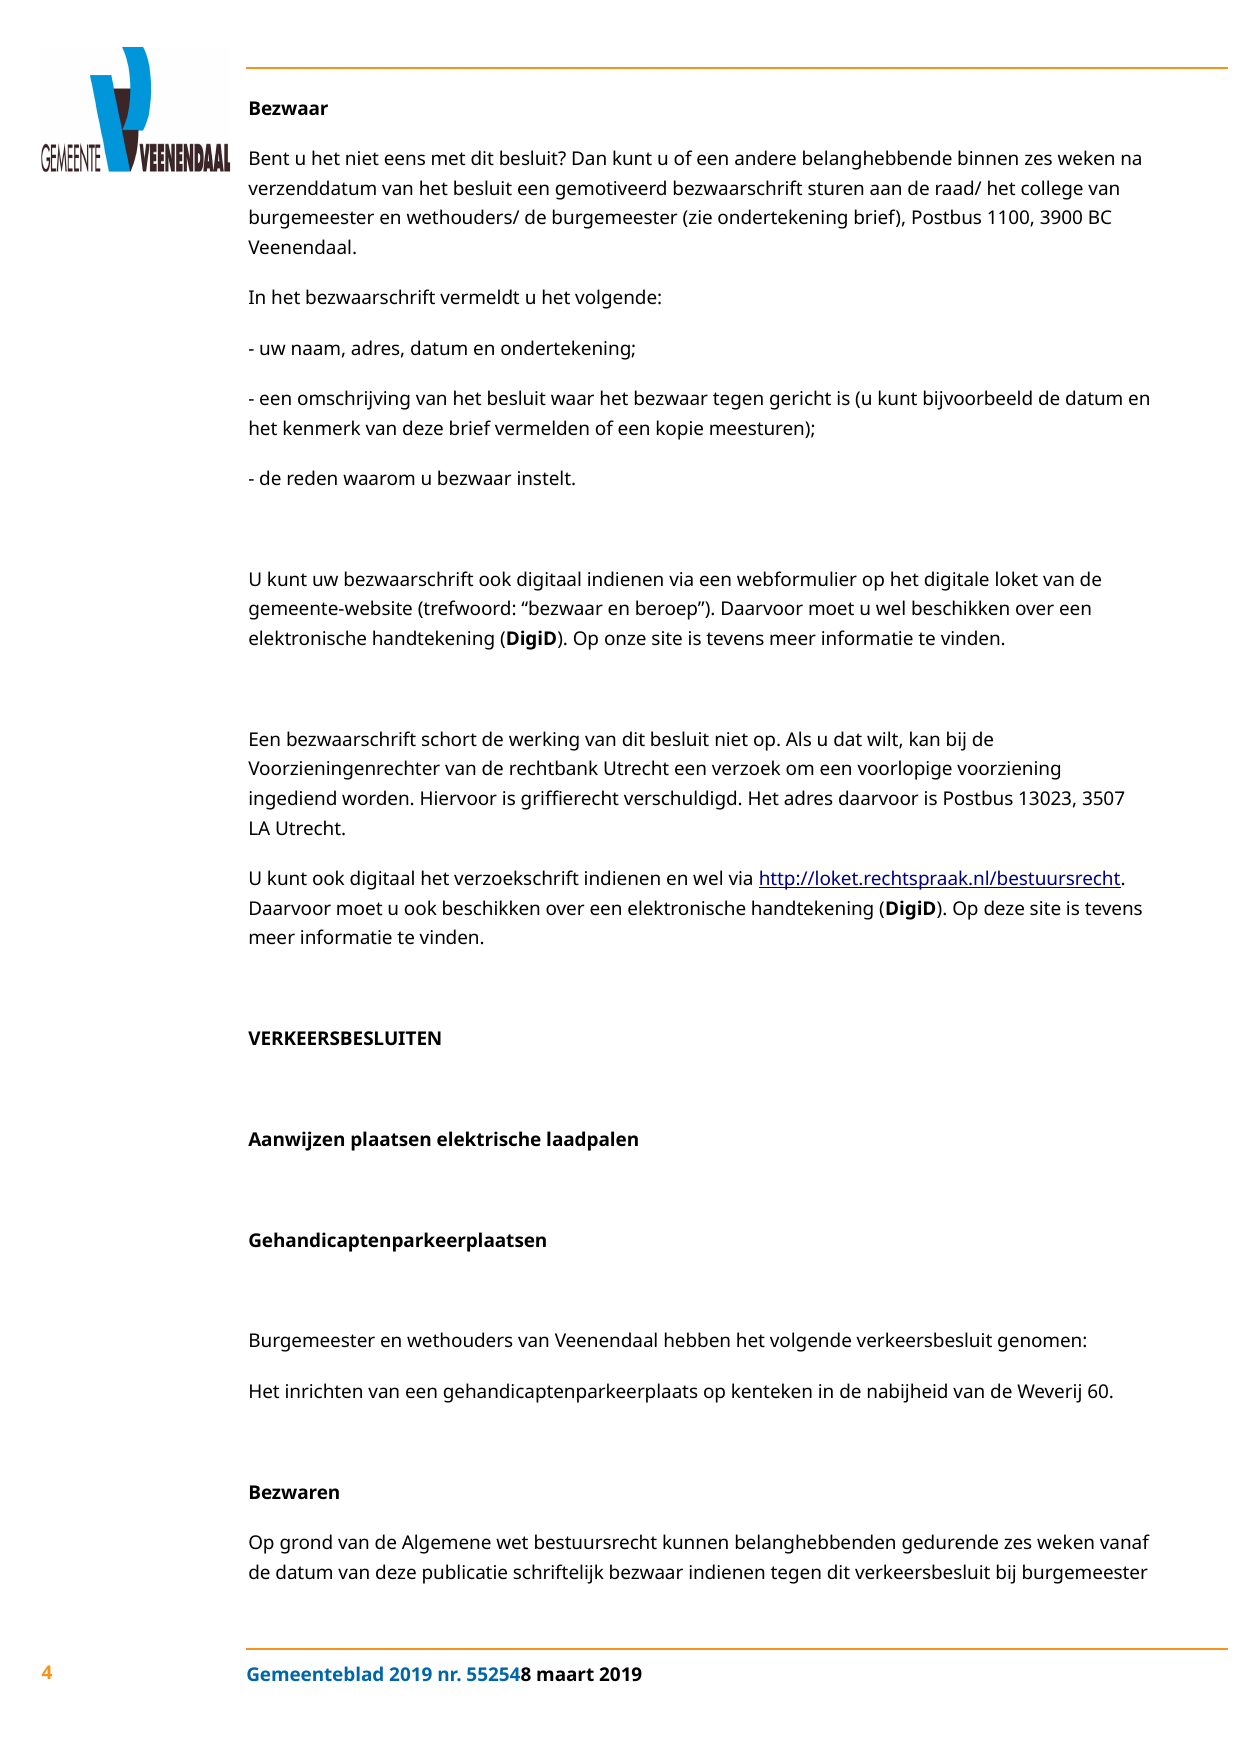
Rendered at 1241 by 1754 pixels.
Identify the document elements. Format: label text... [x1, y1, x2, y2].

picture [41, 47, 130, 172]
text Een bezwaarschrift schort de werking van dit besluit niet op. Als u dat wilt, kan bij de Voorzieningenrechter van de rechtbank Utrecht een verzoek om een voorlopige voorziening ingediend worden. Hiervoor is griffierecht verschuldigd. Het adres daarvoor is Postbus 13023, 3507 LA Utrecht. [248, 726, 1152, 841]
text Bezwaren [248, 1479, 1152, 1505]
text Het inrichten van een gehandicaptenparkeerplaats op kenteken in de nabijheid van de Weverij 60. [248, 1378, 1152, 1404]
text Bezwaar [248, 95, 1152, 121]
text Burgemeester en wethouders van Veenendaal hebben het volgende verkeersbesluit genomen: [248, 1328, 1152, 1353]
text VERKEERSBESLUITEN [248, 1025, 1152, 1051]
text - een omschrijving van het besluit waar het bezwaar tegen gericht is (u kunt bijvoorbeeld de datum en het kenmerk van deze brief vermelden of een kopie meesturen); [248, 385, 1152, 441]
text - de reden waarom u bezwaar instelt. [248, 465, 1152, 491]
text U kunt ook digitaal het verzoekschrift indienen en wel via http://loket.rechtspraak.nl/bestuursrecht. Daarvoor moet u ook beschikken over een elektronische handtekening (DigiD). Op deze site is tevens meer informatie te vinden. [248, 865, 1152, 950]
text Bent u het niet eens met dit besluit? Dan kunt u of een andere belanghebbende binnen zes weken na verzenddatum van het besluit een gemotiveerd bezwaarschrift sturen aan de raad/ het college van burgemeester en wethouders/ de burgemeester (zie ondertekening brief), Postbus 1100, 3900 BC Veenendaal. [248, 145, 1152, 260]
text Op grond van de Algemene wet bestuursrecht kunnen belanghebbenden gedurende zes weken vanaf de datum van deze publicatie schriftelijk bezwaar indienen tegen dit verkeersbesluit bij burgemeester [248, 1529, 1152, 1585]
text Aanwijzen plaatsen elektrische laadpalen [248, 1126, 1152, 1152]
text - uw naam, adres, datum en ondertekening; [248, 335, 1152, 361]
text In het bezwaarschrift vermeldt u het volgende: [248, 284, 1152, 310]
picture [123, 47, 231, 172]
text Gehandicaptenparkeerplaatsen [248, 1227, 1152, 1253]
text U kunt uw bezwaarschrift ook digitaal indienen via een webformulier op het digitale loket van de gemeente-website (trefwoord: “bezwaar en beroep”). Daarvoor moet u wel beschikken over een elektronische handtekening (DigiD). Op onze site is tevens meer informatie te vinden. [248, 566, 1152, 651]
